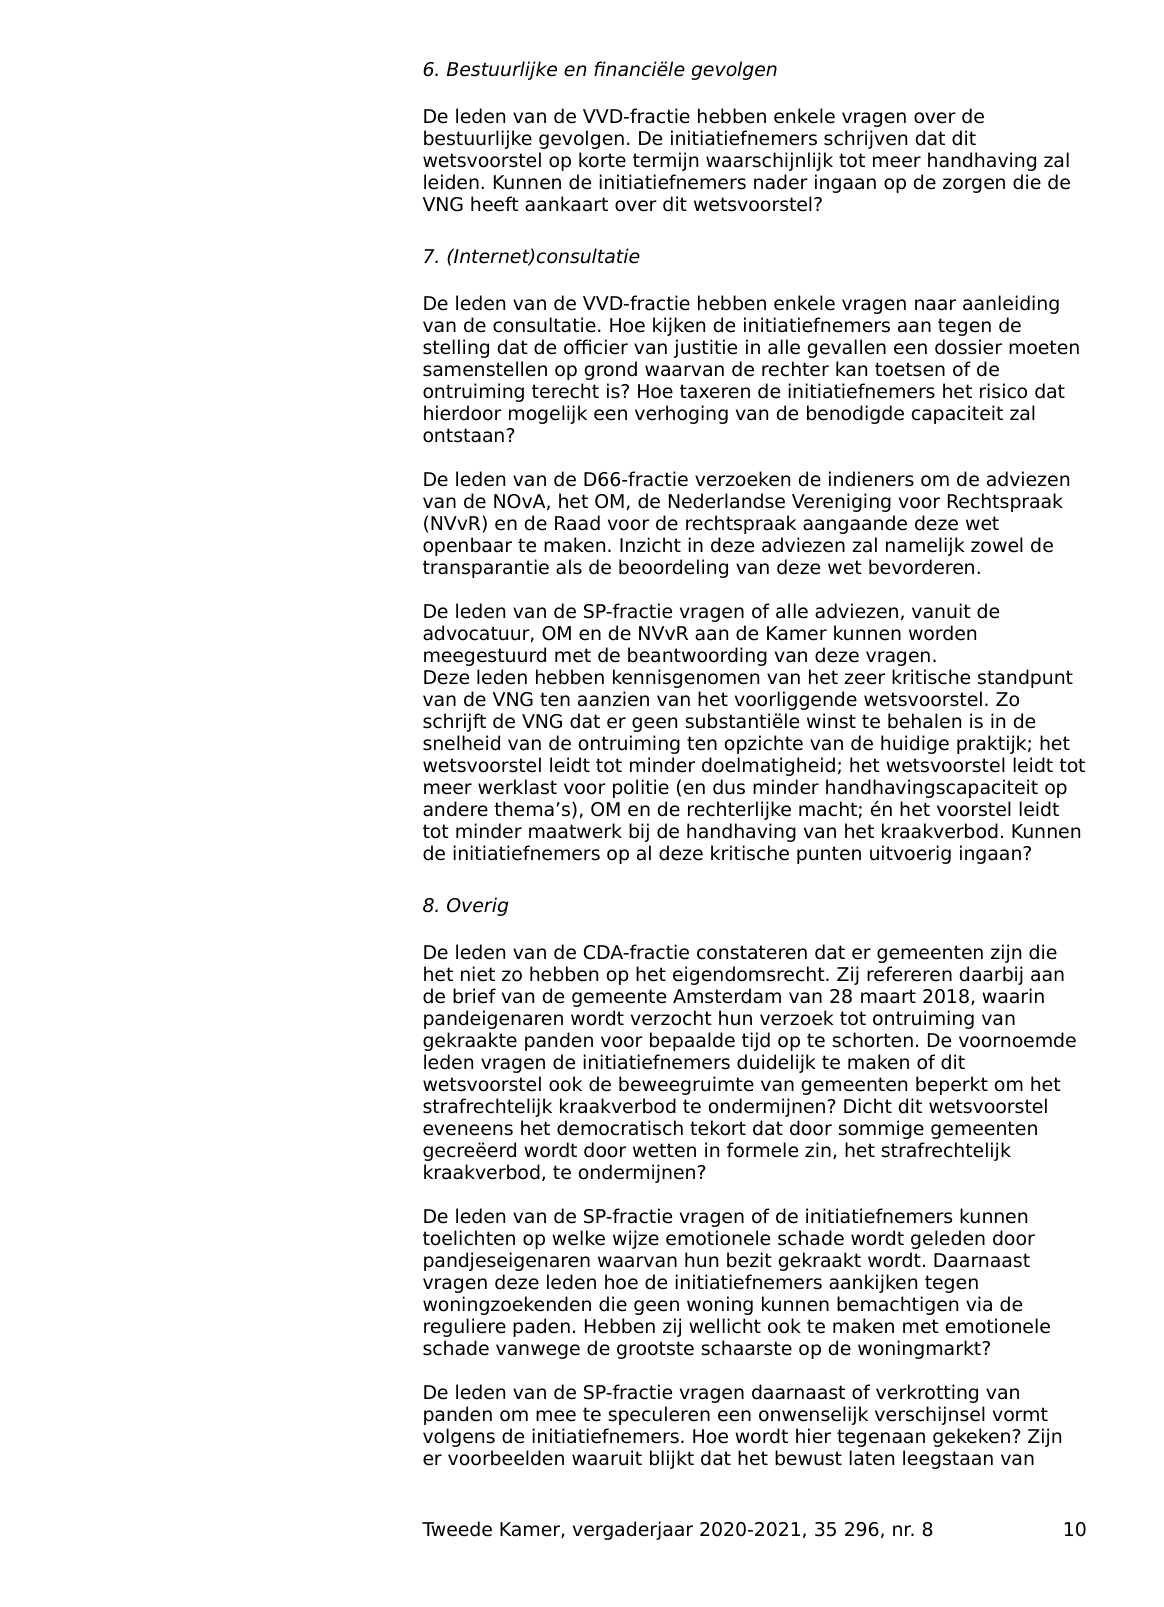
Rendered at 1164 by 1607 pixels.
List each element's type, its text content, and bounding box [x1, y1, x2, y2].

text De leden van de SP-fractie vragen of alle adviezen, vanuit de advocatuur, OM en de NVvR aan de Kamer kunnen worden meegestuurd met de beantwoording van deze vragen. [422, 601, 1087, 667]
subtitle 6. Bestuurlijke en financiële gevolgen [422, 59, 1087, 81]
text Deze leden hebben kennisgenomen van het zeer kritische standpunt van de VNG ten aanzien van het voorliggende wetsvoorstel. Zo schrijft de VNG dat er geen substantiële winst te behalen is in de snelheid van de ontruiming ten opzichte van de huidige praktijk; het wetsvoorstel leidt tot minder doelmatigheid; het wetsvoorstel leidt tot meer werklast voor politie (en dus minder handhavingscapaciteit op andere thema’s), OM en de rechterlijke macht; én het voorstel leidt tot minder maatwerk bij de handhaving van het kraakverbod. Kunnen de initiatiefnemers op al deze kritische punten uitvoerig ingaan? [422, 667, 1087, 865]
text De leden van de CDA-fractie constateren dat er gemeenten zijn die het niet zo hebben op het eigendomsrecht. Zij refereren daarbij aan de brief van de gemeente Amsterdam van 28 maart 2018, waarin pandeigenaren wordt verzocht hun verzoek tot ontruiming van gekraakte panden voor bepaalde tijd op te schorten. De voornoemde leden vragen de initiatiefnemers duidelijk te maken of dit wetsvoorstel ook de beweegruimte van gemeenten beperkt om het strafrechtelijk kraakverbod te ondermijnen? Dicht dit wetsvoorstel eveneens het democratisch tekort dat door sommige gemeenten gecreëerd wordt door wetten in formele zin, het strafrechtelijk kraakverbod, te ondermijnen? [422, 942, 1087, 1183]
text De leden van de VVD-fractie hebben enkele vragen over de bestuurlijke gevolgen. De initiatiefnemers schrijven dat dit wetsvoorstel op korte termijn waarschijnlijk tot meer handhaving zal leiden. Kunnen de initiatiefnemers nader ingaan op de zorgen die de VNG heeft aankaart over dit wetsvoorstel? [422, 106, 1087, 216]
text De leden van de VVD-fractie hebben enkele vragen naar aanleiding van de consultatie. Hoe kijken de initiatiefnemers aan tegen de stelling dat de officier van justitie in alle gevallen een dossier moeten samenstellen op grond waarvan de rechter kan toetsen of de ontruiming terecht is? Hoe taxeren de initiatiefnemers het risico dat hierdoor mogelijk een verhoging van de benodigde capaciteit zal ontstaan? [422, 293, 1087, 447]
subtitle 7. (Internet)consultatie [422, 246, 1087, 268]
text De leden van de D66-fractie verzoeken de indieners om de adviezen van de NOvA, het OM, de Nederlandse Vereniging voor Rechtspraak (NVvR) en de Raad voor de rechtspraak aangaande deze wet openbaar te maken. Inzicht in deze adviezen zal namelijk zowel de transparantie als de beoordeling van deze wet bevorderen. [422, 469, 1087, 579]
text De leden van de SP-fractie vragen daarnaast of verkrotting van panden om mee te speculeren een onwenselijk verschijnsel vormt volgens de initiatiefnemers. Hoe wordt hier tegenaan gekeken? Zijn er voorbeelden waaruit blijkt dat het bewust laten leegstaan van [422, 1382, 1087, 1470]
subtitle 8. Overig [422, 895, 1087, 917]
text De leden van de SP-fractie vragen of de initiatiefnemers kunnen toelichten op welke wijze emotionele schade wordt geleden door pandjeseigenaren waarvan hun bezit gekraakt wordt. Daarnaast vragen deze leden hoe de initiatiefnemers aankijken tegen woningzoekenden die geen woning kunnen bemachtigen via de reguliere paden. Hebben zij wellicht ook te maken met emotionele schade vanwege de grootste schaarste op de woningmarkt? [422, 1206, 1087, 1359]
